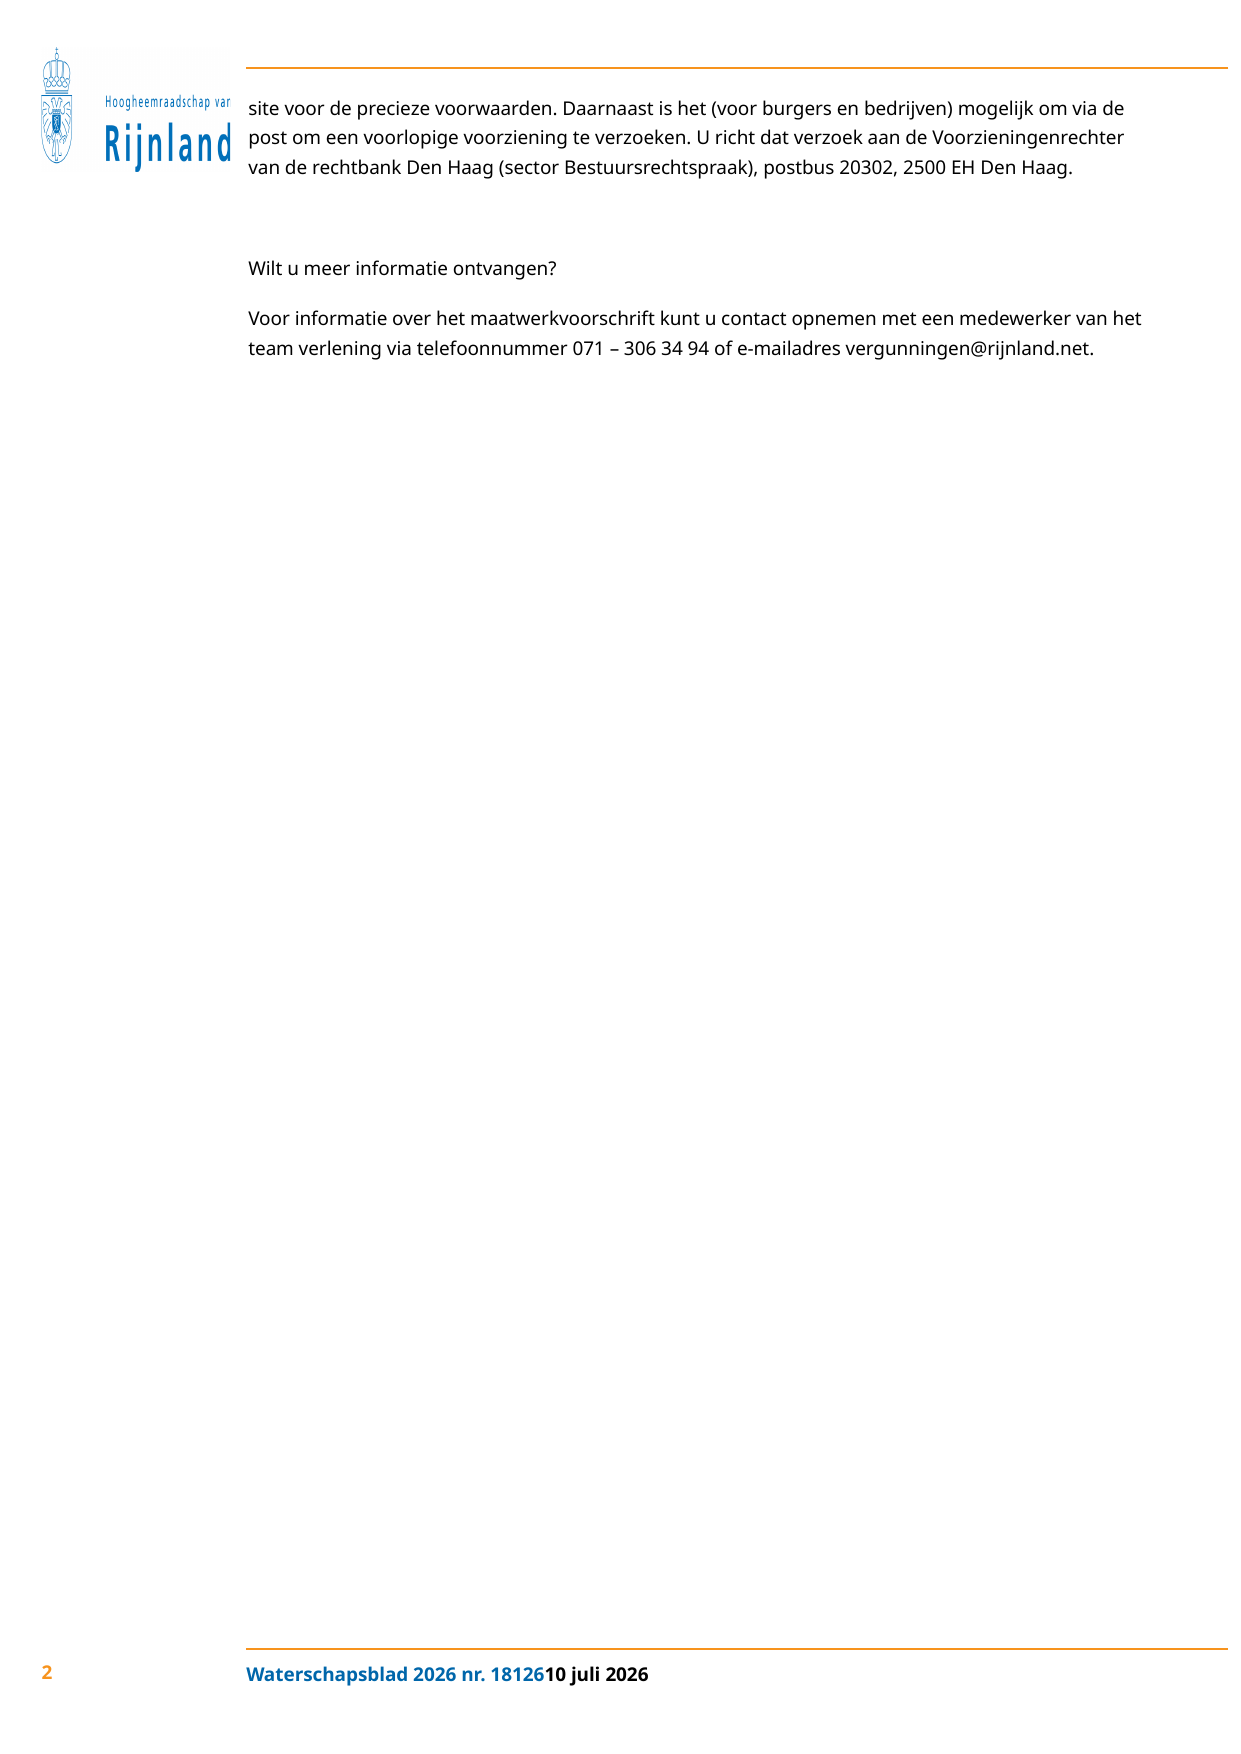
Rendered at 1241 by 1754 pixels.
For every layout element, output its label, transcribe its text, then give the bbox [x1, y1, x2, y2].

text site voor de precieze voorwaarden. Daarnaast is het (voor burgers en bedrijven) mogelijk om via de post om een voorlopige voorziening te verzoeken. U richt dat verzoek aan de Voorzieningenrechter van de rechtbank Den Haag (sector Bestuursrechtspraak), postbus 20302, 2500 EH Den Haag. [248, 95, 1152, 180]
text Wilt u meer informatie ontvangen? [248, 255, 1152, 281]
text Voor informatie over het maatwerkvoorschrift kunt u contact opnemen met een medewerker van het team verlening via telefoonnummer 071 – 306 34 94 of e-mailadres vergunningen@rijnland.net. [248, 305, 1152, 361]
picture [41, 47, 231, 172]
